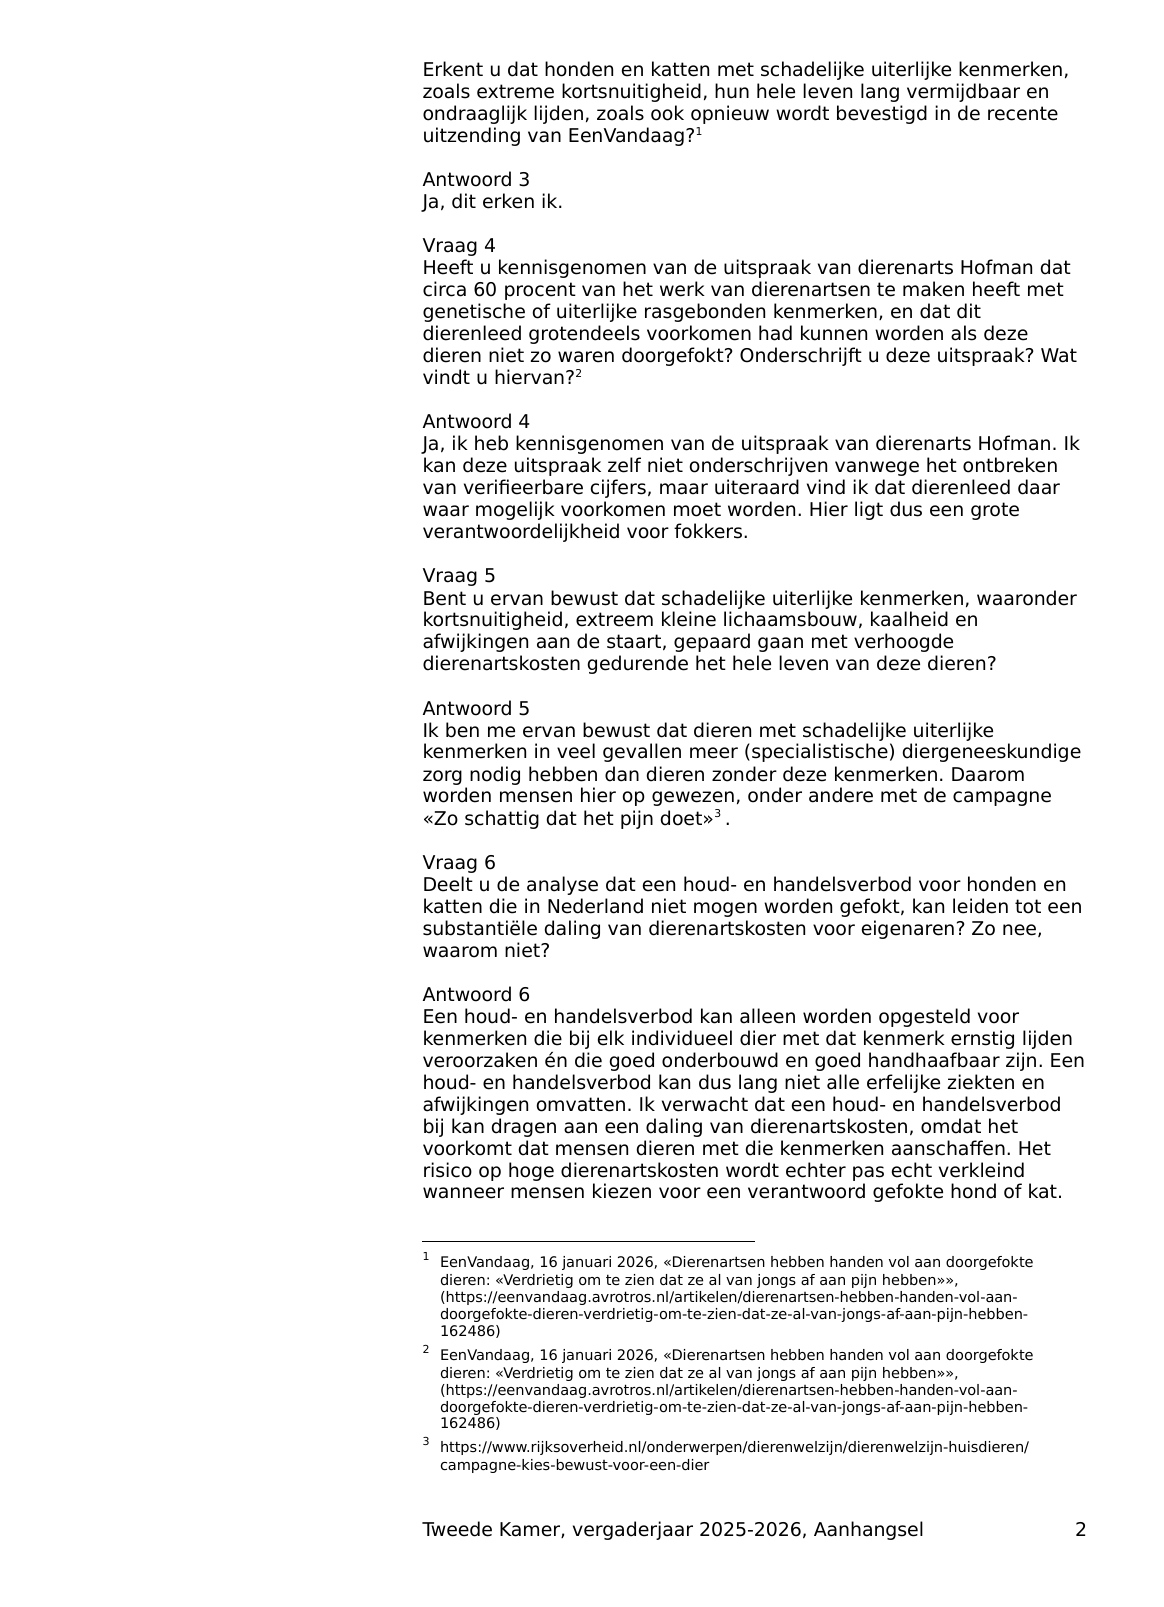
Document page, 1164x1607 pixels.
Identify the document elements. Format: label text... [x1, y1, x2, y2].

text Vraag 5 [422, 565, 1087, 587]
text Antwoord 3 [422, 169, 1087, 191]
text Vraag 6 [422, 852, 1087, 873]
text Vraag 4 [422, 235, 1087, 257]
text Bent u ervan bewust dat schadelijke uiterlijke kenmerken, waaronder kortsnuitigheid, extreem kleine lichaamsbouw, kaalheid en afwijkingen aan de staart, gepaard gaan met verhoogde dierenartskosten gedurende het hele leven van deze dieren? [422, 587, 1087, 675]
text Ja, ik heb kennisgenomen van de uitspraak van dierenarts Hofman. Ik kan deze uitspraak zelf niet onderschrijven vanwege het ontbreken van verifieerbare cijfers, maar uiteraard vind ik dat dierenleed daar waar mogelijk voorkomen moet worden. Hier ligt dus een grote verantwoordelijkheid voor fokkers. [422, 433, 1087, 543]
text Ik ben me ervan bewust dat dieren met schadelijke uiterlijke kenmerken in veel gevallen meer (specialistische) diergeneeskundige zorg nodig hebben dan dieren zonder deze kenmerken. Daarom worden mensen hier op gewezen, onder andere met de campagne «Zo schattig dat het pijn doet». [422, 719, 1087, 829]
text Deelt u de analyse dat een houd- en handelsverbod voor honden en katten die in Nederland niet mogen worden gefokt, kan leiden tot een substantiële daling van dierenartskosten voor eigenaren? Zo nee, waarom niet? [422, 873, 1087, 961]
text Antwoord 6 [422, 984, 1087, 1006]
text Heeft u kennisgenomen van de uitspraak van dierenarts Hofman dat circa 60 procent van het werk van dierenartsen te maken heeft met genetische of uiterlijke rasgebonden kenmerken, en dat dit dierenleed grotendeels voorkomen had kunnen worden als deze dieren niet zo waren doorgefokt? Onderschrijft u deze uitspraak? Wat vindt u hiervan? [422, 257, 1087, 389]
text EenVandaag, 16 januari 2026, «Dierenartsen hebben handen vol aan doorgefokte dieren: «Verdrietig om te zien dat ze al van jongs af aan pijn hebben»», (https://eenvandaag.avrotros.nl/artikelen/dierenartsen-hebben-handen-vol-aan-doorgefokte-dieren-verdrietig-om-te-zien-dat-ze-al-van-jongs-af-aan-pijn-hebben-162486) [422, 1250, 1087, 1340]
text Antwoord 4 [422, 411, 1087, 433]
text https://www.rijksoverheid.nl/onderwerpen/dierenwelzijn/dierenwelzijn-huisdieren/campagne-kies-bewust-voor-een-dier [422, 1435, 1087, 1474]
text Antwoord 5 [422, 697, 1087, 719]
text EenVandaag, 16 januari 2026, «Dierenartsen hebben handen vol aan doorgefokte dieren: «Verdrietig om te zien dat ze al van jongs af aan pijn hebben»», (https://eenvandaag.avrotros.nl/artikelen/dierenartsen-hebben-handen-vol-aan-doorgefokte-dieren-verdrietig-om-te-zien-dat-ze-al-van-jongs-af-aan-pijn-hebben-162486) [422, 1343, 1087, 1432]
text Een houd- en handelsverbod kan alleen worden opgesteld voor kenmerken die bij elk individueel dier met dat kenmerk ernstig lijden veroorzaken én die goed onderbouwd en goed handhaafbaar zijn. Een houd- en handelsverbod kan dus lang niet alle erfelijke ziekten en afwijkingen omvatten. Ik verwacht dat een houd- en handelsverbod bij kan dragen aan een daling van dierenartskosten, omdat het voorkomt dat mensen dieren met die kenmerken aanschaffen. Het risico op hoge dierenartskosten wordt echter pas echt verkleind wanneer mensen kiezen voor een verantwoord gefokte hond of kat. [422, 1006, 1087, 1203]
text Erkent u dat honden en katten met schadelijke uiterlijke kenmerken, zoals extreme kortsnuitigheid, hun hele leven lang vermijdbaar en ondraaglijk lijden, zoals ook opnieuw wordt bevestigd in de recente uitzending van EenVandaag? [422, 59, 1087, 147]
text Ja, dit erken ik. [422, 191, 1087, 213]
